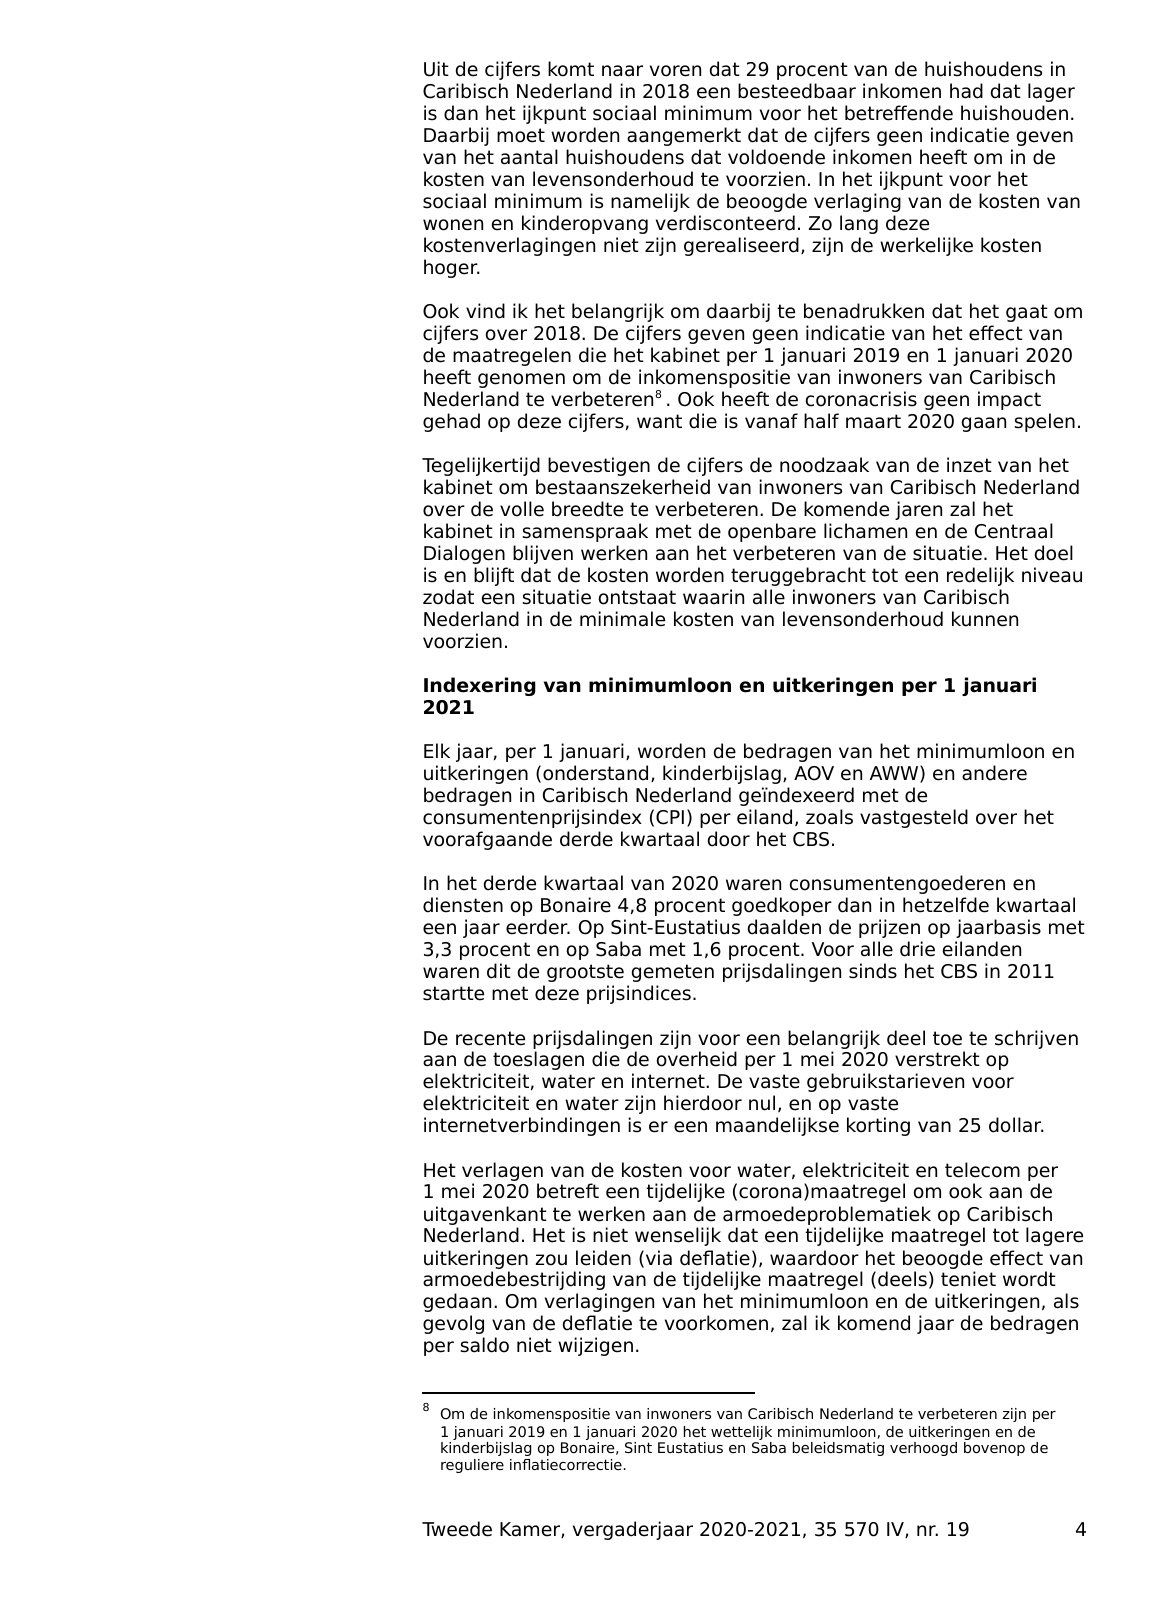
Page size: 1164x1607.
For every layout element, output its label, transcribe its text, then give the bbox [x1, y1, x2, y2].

text Elk jaar, per 1 januari, worden de bedragen van het minimumloon en uitkeringen (onderstand, kinderbijslag, AOV en AWW) en andere bedragen in Caribisch Nederland geïndexeerd met de consumentenprijsindex (CPI) per eiland, zoals vastgesteld over het voorafgaande derde kwartaal door het CBS. [422, 741, 1087, 851]
text Het verlagen van de kosten voor water, elektriciteit en telecom per 1 mei 2020 betreft een tijdelijke (corona)maatregel om ook aan de uitgavenkant te werken aan de armoedeproblematiek op Caribisch Nederland. Het is niet wenselijk dat een tijdelijke maatregel tot lagere uitkeringen zou leiden (via deflatie), waardoor het beoogde effect van armoedebestrijding van de tijdelijke maatregel (deels) teniet wordt gedaan. Om verlagingen van het minimumloon en de uitkeringen, als gevolg van de deflatie te voorkomen, zal ik komend jaar de bedragen per saldo niet wijzigen. [422, 1159, 1087, 1357]
subtitle Indexering van minimumloon en uitkeringen per 1 januari 2021 [422, 675, 1087, 719]
text Ook vind ik het belangrijk om daarbij te benadrukken dat het gaat om cijfers over 2018. De cijfers geven geen indicatie van het effect van de maatregelen die het kabinet per 1 januari 2019 en 1 januari 2020 heeft genomen om de inkomenspositie van inwoners van Caribisch Nederland te verbeteren. Ook heeft de coronacrisis geen impact gehad op deze cijfers, want die is vanaf half maart 2020 gaan spelen. [422, 301, 1087, 433]
text Tegelijkertijd bevestigen de cijfers de noodzaak van de inzet van het kabinet om bestaanszekerheid van inwoners van Caribisch Nederland over de volle breedte te verbeteren. De komende jaren zal het kabinet in samenspraak met de openbare lichamen en de Centraal Dialogen blijven werken aan het verbeteren van de situatie. Het doel is en blijft dat de kosten worden teruggebracht tot een redelijk niveau zodat een situatie ontstaat waarin alle inwoners van Caribisch Nederland in de minimale kosten van levensonderhoud kunnen voorzien. [422, 455, 1087, 653]
text In het derde kwartaal van 2020 waren consumentengoederen en diensten op Bonaire 4,8 procent goedkoper dan in hetzelfde kwartaal een jaar eerder. Op Sint-Eustatius daalden de prijzen op jaarbasis met 3,3 procent en op Saba met 1,6 procent. Voor alle drie eilanden waren dit de grootste gemeten prijsdalingen sinds het CBS in 2011 startte met deze prijsindices. [422, 873, 1087, 1005]
text De recente prijsdalingen zijn voor een belangrijk deel toe te schrijven aan de toeslagen die de overheid per 1 mei 2020 verstrekt op elektriciteit, water en internet. De vaste gebruikstarieven voor elektriciteit en water zijn hierdoor nul, en op vaste internetverbindingen is er een maandelijkse korting van 25 dollar. [422, 1027, 1087, 1137]
text Uit de cijfers komt naar voren dat 29 procent van de huishoudens in Caribisch Nederland in 2018 een besteedbaar inkomen had dat lager is dan het ijkpunt sociaal minimum voor het betreffende huishouden. Daarbij moet worden aangemerkt dat de cijfers geen indicatie geven van het aantal huishoudens dat voldoende inkomen heeft om in de kosten van levensonderhoud te voorzien. In het ijkpunt voor het sociaal minimum is namelijk de beoogde verlaging van de kosten van wonen en kinderopvang verdisconteerd. Zo lang deze kostenverlagingen niet zijn gerealiseerd, zijn de werkelijke kosten hoger. [422, 59, 1087, 279]
text Om de inkomenspositie van inwoners van Caribisch Nederland te verbeteren zijn per 1 januari 2019 en 1 januari 2020 het wettelijk minimumloon, de uitkeringen en de kinderbijslag op Bonaire, Sint Eustatius en Saba beleidsmatig verhoogd bovenop de reguliere inflatiecorrectie. [422, 1402, 1087, 1474]
